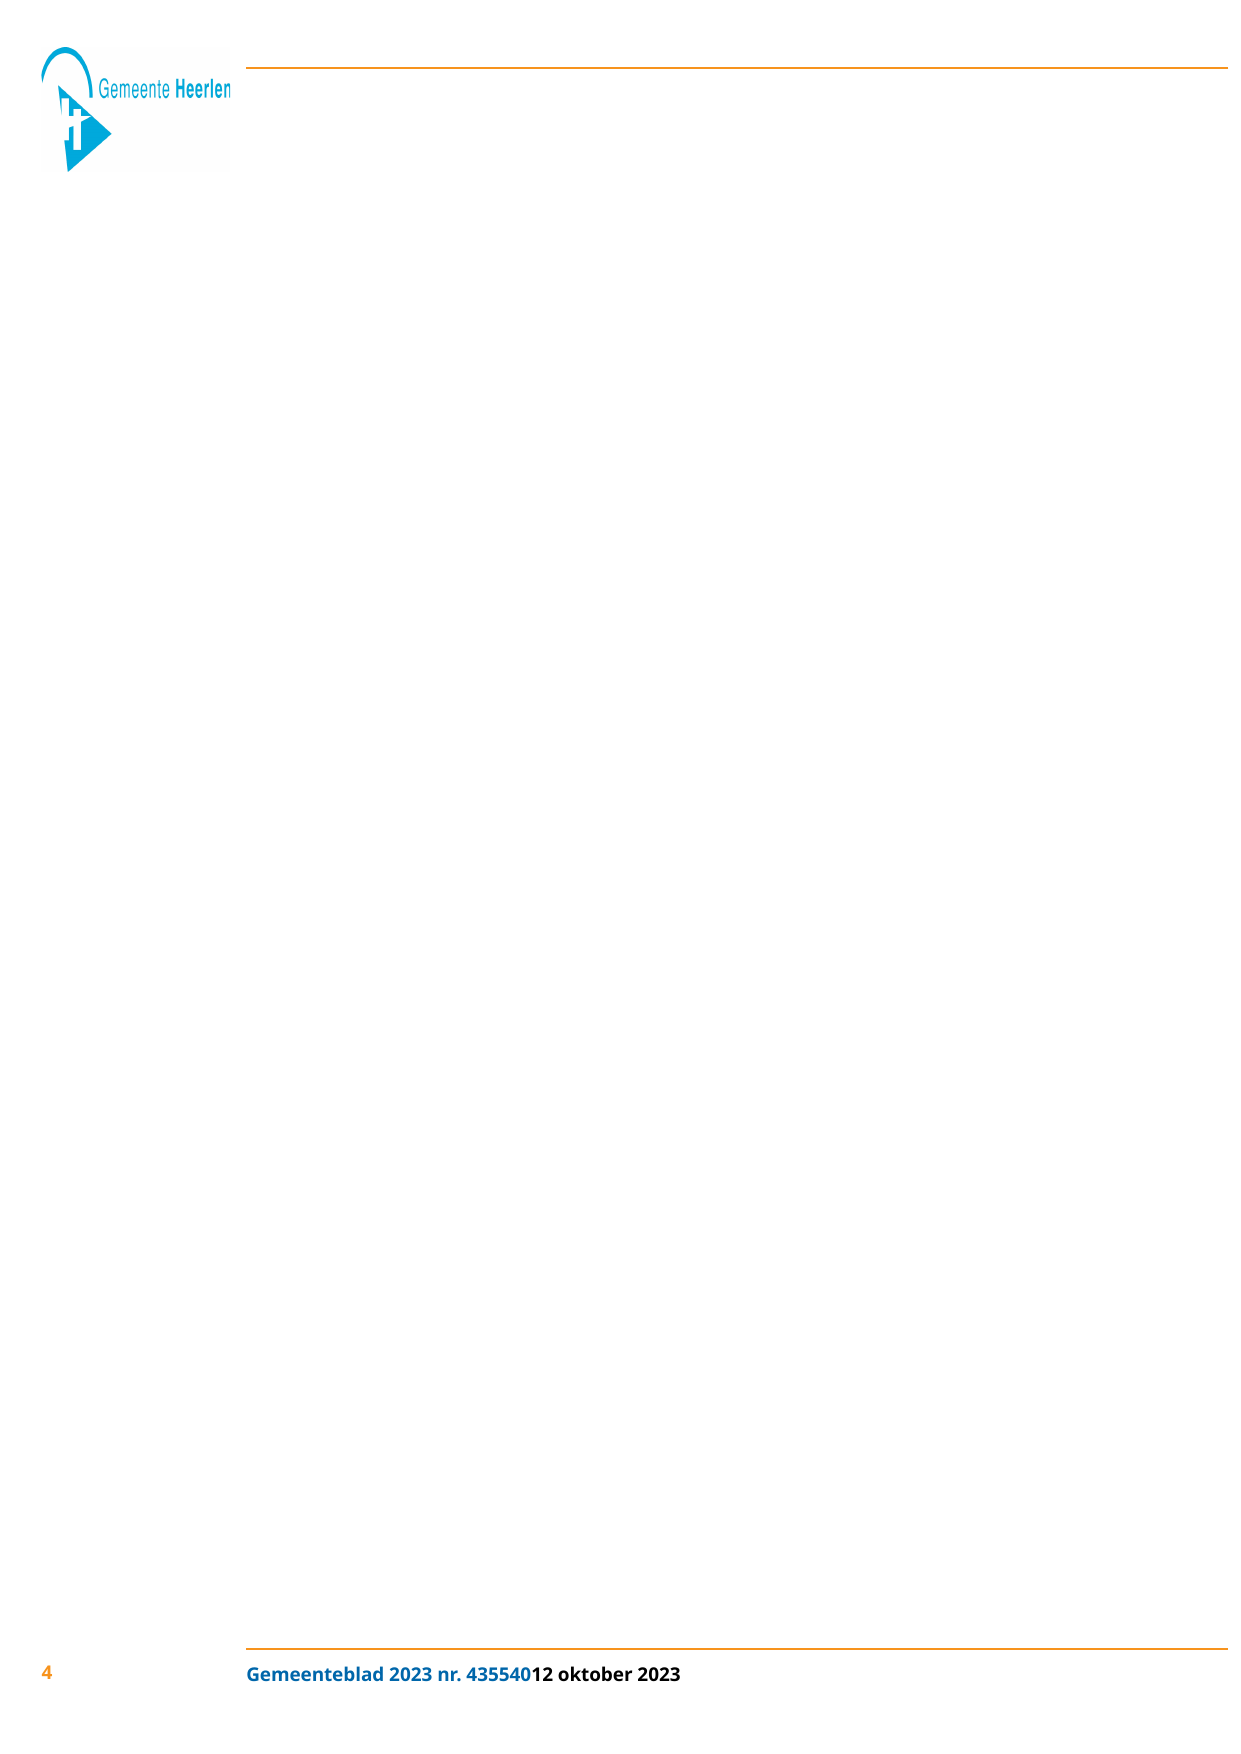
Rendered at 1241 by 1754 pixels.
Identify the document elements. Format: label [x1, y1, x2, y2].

picture [41, 47, 231, 172]
picture [41, 47, 59, 70]
